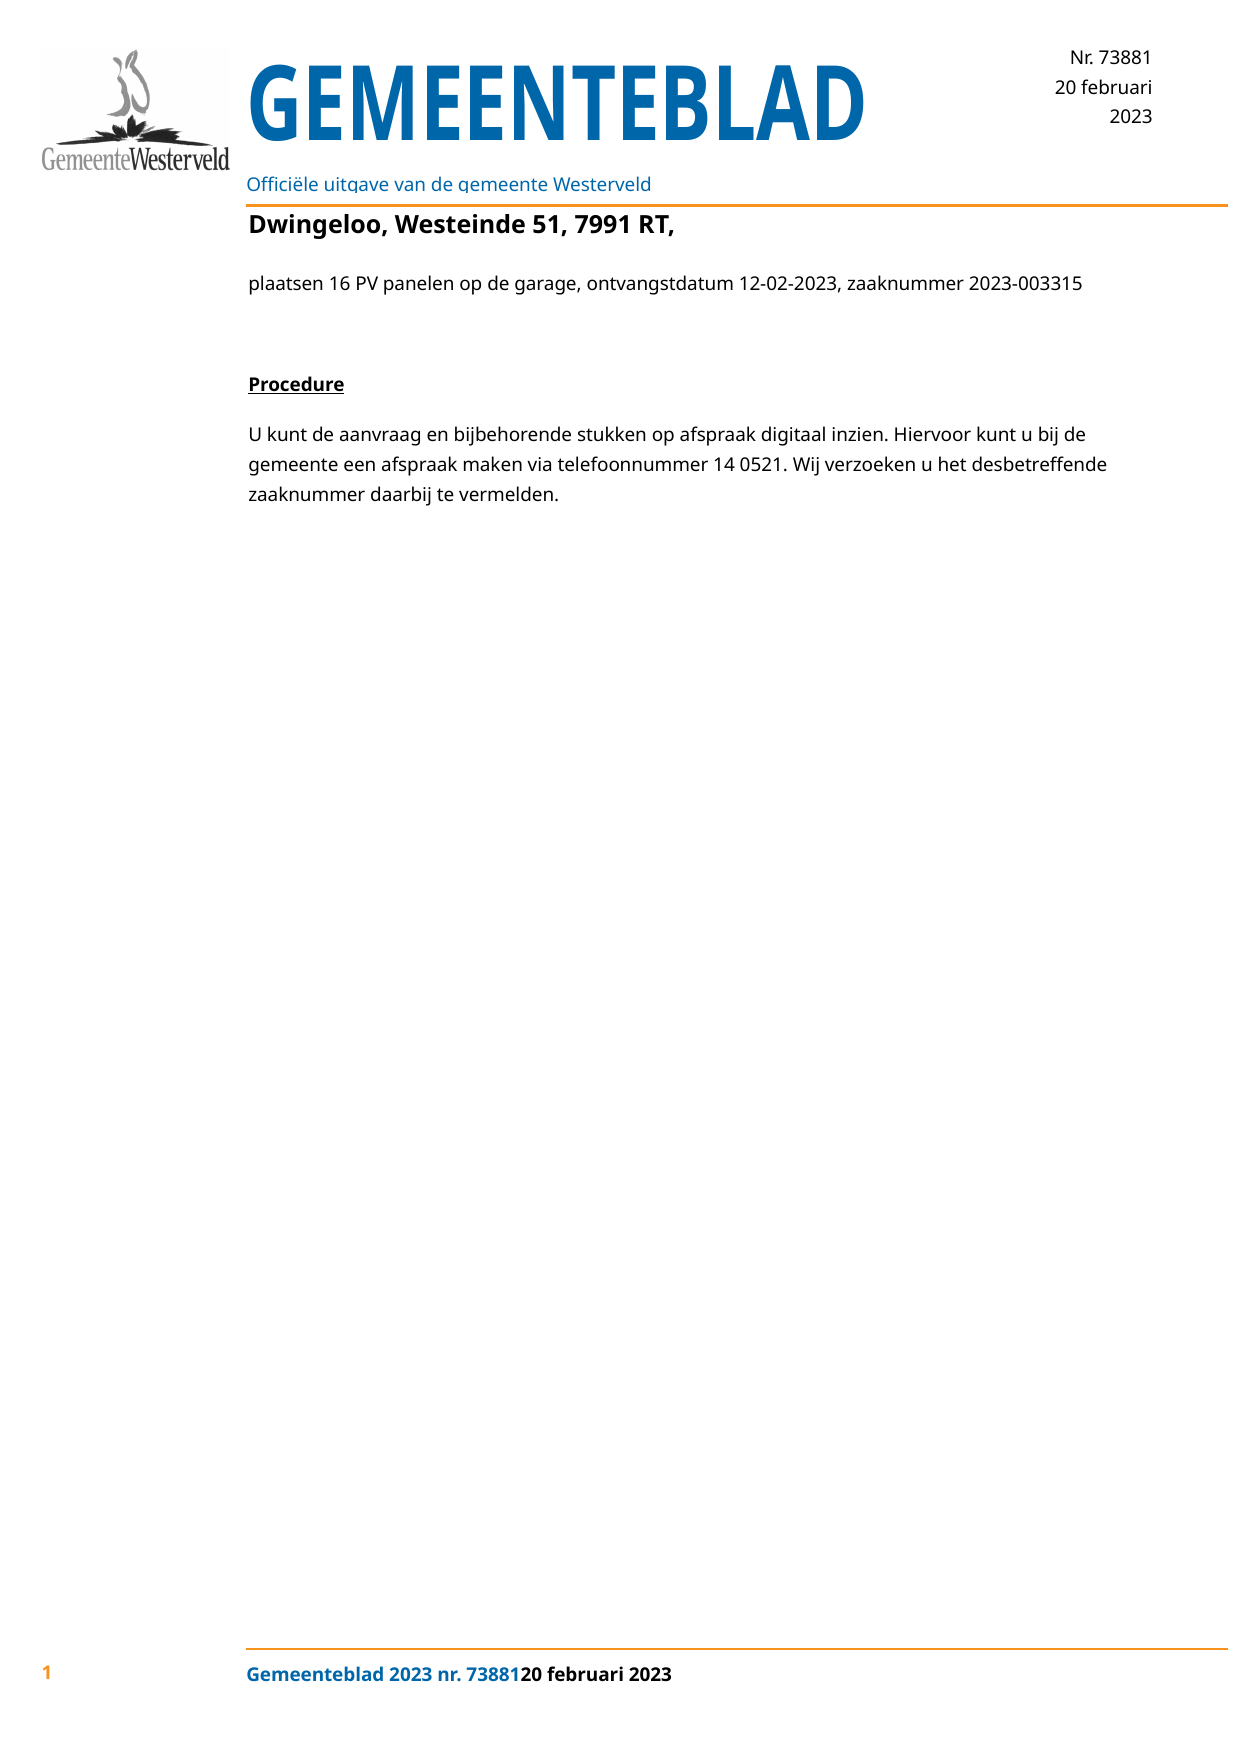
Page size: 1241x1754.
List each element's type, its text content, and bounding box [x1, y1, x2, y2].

picture [41, 47, 231, 172]
text Procedure [248, 371, 1152, 397]
text plaatsen 16 PV panelen op de garage, ontvangstdatum 12-02-2023, zaaknummer 2023-003315 [248, 270, 1152, 296]
text U kunt de aanvraag en bijbehorende stukken op afspraak digitaal inzien. Hiervoor kunt u bij de gemeente een afspraak maken via telefoonnummer 14 0521. Wij verzoeken u het desbetreffende zaaknummer daarbij te vermelden. [248, 422, 1152, 506]
text Dwingeloo, Westeinde 51, 7991 RT, [248, 207, 1152, 241]
